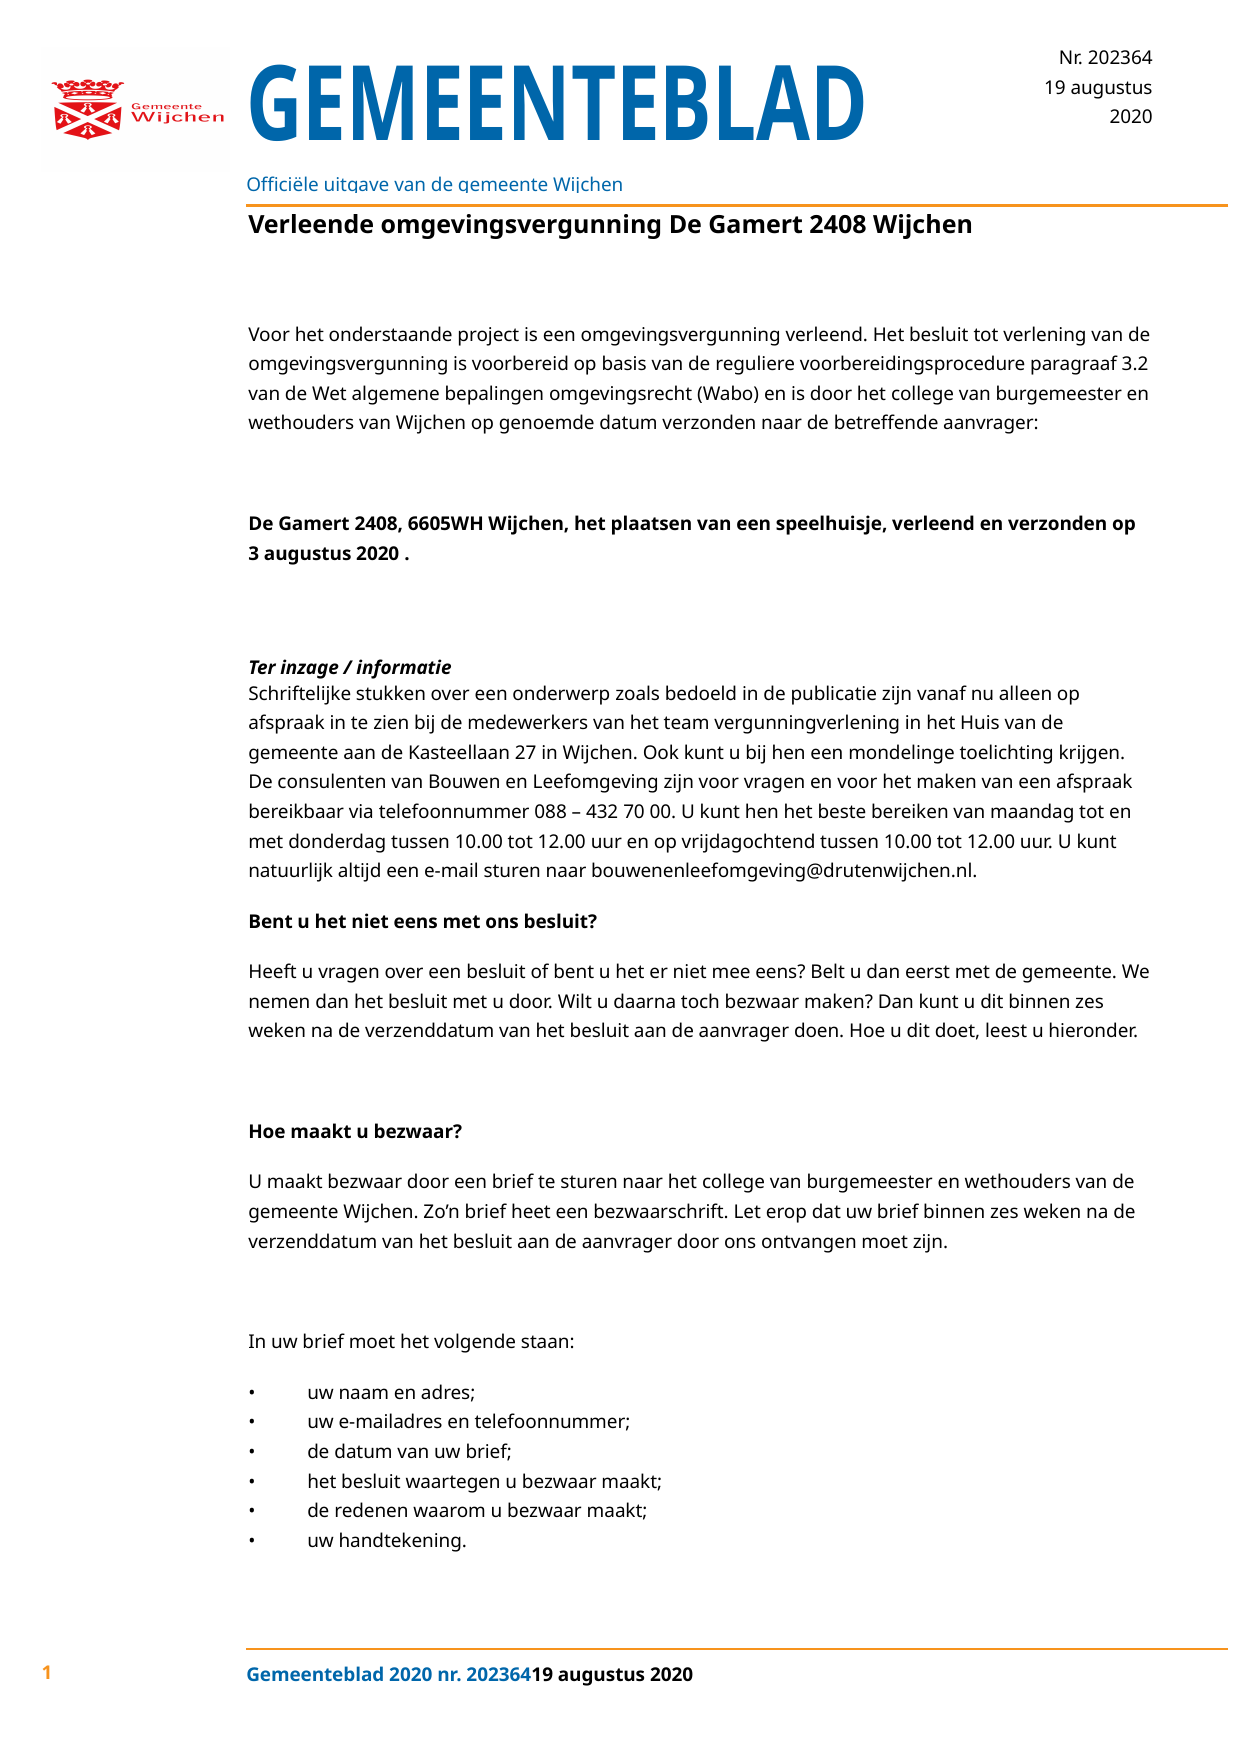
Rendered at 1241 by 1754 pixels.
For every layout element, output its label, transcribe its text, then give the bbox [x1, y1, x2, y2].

text U maakt bezwaar door een brief te sturen naar het college van burgemeester en wethouders van de gemeente Wijchen. Zo’n brief heet een bezwaarschrift. Let erop dat uw brief binnen zes weken na de verzenddatum van het besluit aan de aanvrager door ons ontvangen moet zijn. [248, 1169, 1152, 1254]
text In uw brief moet het volgende staan: [248, 1329, 1152, 1354]
picture [41, 47, 231, 172]
list uw handtekening. [248, 1527, 1152, 1553]
text Schriftelijke stukken over een onderwerp zoals bedoeld in de publicatie zijn vanaf nu alleen op afspraak in te zien bij de medewerkers van het team vergunningverlening in het Huis van de gemeente aan de Kasteellaan 27 in Wijchen. Ook kunt u bij hen een mondelinge toelichting krijgen. De consulenten van Bouwen en Leefomgeving zijn voor vragen en voor het maken van een afspraak bereikbaar via telefoonnummer 088 – 432 70 00. U kunt hen het beste bereiken van maandag tot en met donderdag tussen 10.00 tot 12.00 uur en op vrijdagochtend tussen 10.00 tot 12.00 uur. U kunt natuurlijk altijd een e-mail sturen naar bouwenenleefomgeving@drutenwijchen.nl. [248, 680, 1152, 883]
text Voor het onderstaande project is een omgevingsvergunning verleend. Het besluit tot verlening van de omgevingsvergunning is voorbereid op basis van de reguliere voorbereidingsprocedure paragraaf 3.2 van de Wet algemene bepalingen omgevingsrecht (Wabo) en is door het college van burgemeester en wethouders van Wijchen op genoemde datum verzonden naar de betreffende aanvrager: [248, 321, 1152, 435]
list uw naam en adres; [248, 1379, 1152, 1405]
text Verleende omgevingsvergunning De Gamert 2408 Wijchen [248, 207, 1152, 241]
text Heeft u vragen over een besluit of bent u het er niet mee eens? Belt u dan eerst met de gemeente. We nemen dan het besluit met u door. Wilt u daarna toch bezwaar maken? Dan kunt u dit binnen zes weken na de verzenddatum van het besluit aan de aanvrager doen. Hoe u dit doet, leest u hieronder. [248, 958, 1152, 1043]
list uw e-mailadres en telefoonnummer; [248, 1409, 1152, 1434]
text De Gamert 2408, 6605WH Wijchen, het plaatsen van een speelhuisje, verleend en verzonden op 3 augustus 2020 . [248, 510, 1152, 566]
list de redenen waarom u bezwaar maakt; [248, 1497, 1152, 1523]
text Bent u het niet eens met ons besluit? [248, 908, 1152, 934]
list het besluit waartegen u bezwaar maakt; [248, 1468, 1152, 1494]
text Ter inzage / informatie [248, 654, 1152, 680]
text Hoe maakt u bezwaar? [248, 1118, 1152, 1144]
list de datum van uw brief; [248, 1438, 1152, 1464]
